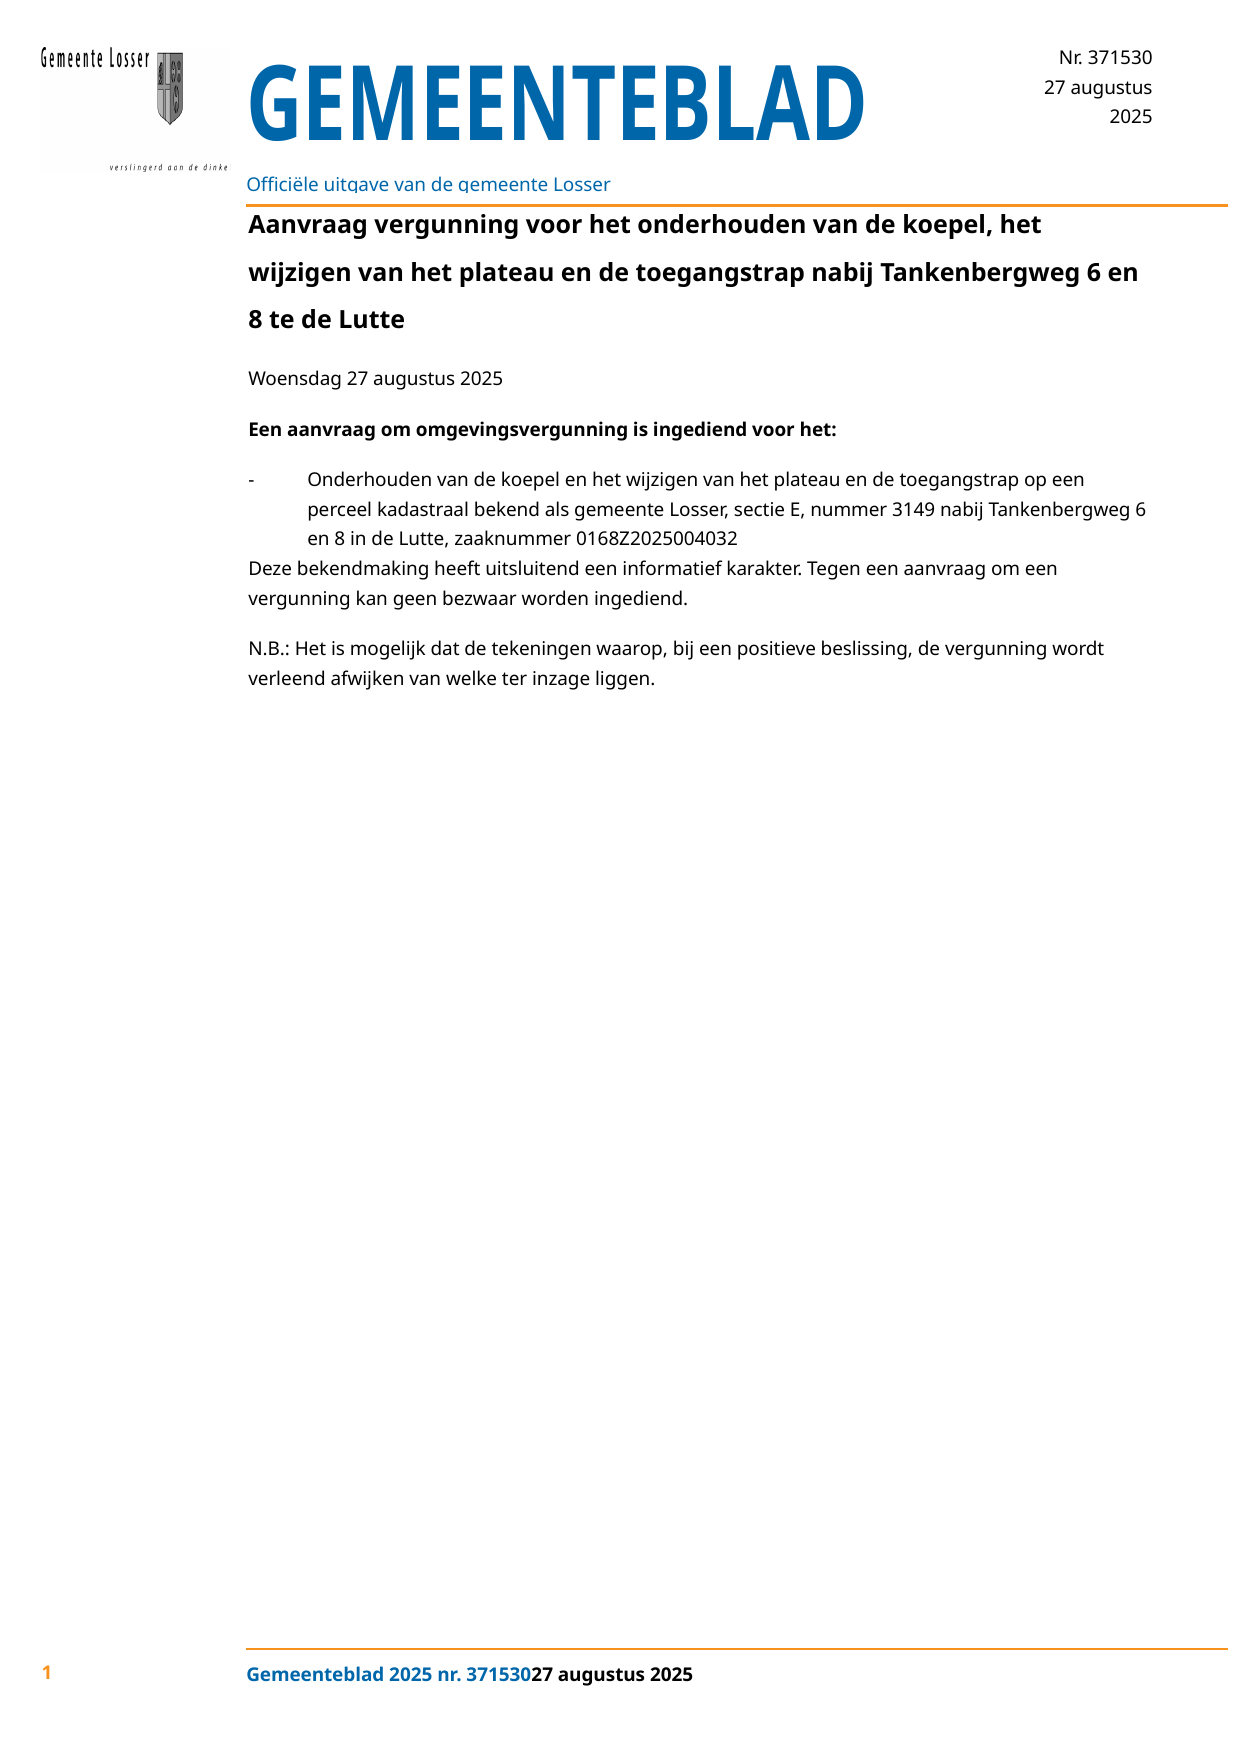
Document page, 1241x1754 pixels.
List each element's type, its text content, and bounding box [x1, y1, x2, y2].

picture [41, 47, 231, 172]
list Onderhouden van de koepel en het wijzigen van het plateau en de toegangstrap op een perceel kadastraal bekend als gemeente Losser, sectie E, nummer 3149 nabij Tankenbergweg 6 en 8 in de Lutte, zaaknummer 0168Z2025004032 [248, 466, 1152, 551]
text Aanvraag vergunning voor het onderhouden van de koepel, het wijzigen van het plateau en de toegangstrap nabij Tankenbergweg 6 en 8 te de Lutte [248, 207, 1152, 336]
text Een aanvraag om omgevingsvergunning is ingediend voor het: [248, 416, 1152, 442]
text N.B.: Het is mogelijk dat de tekeningen waarop, bij een positieve beslissing, de vergunning wordt verleend afwijken van welke ter inzage liggen. [248, 635, 1152, 690]
text Deze bekendmaking heeft uitsluitend een informatief karakter. Tegen een aanvraag om een vergunning kan geen bezwaar worden ingediend. [248, 555, 1152, 610]
text Woensdag 27 augustus 2025 [248, 366, 1152, 391]
